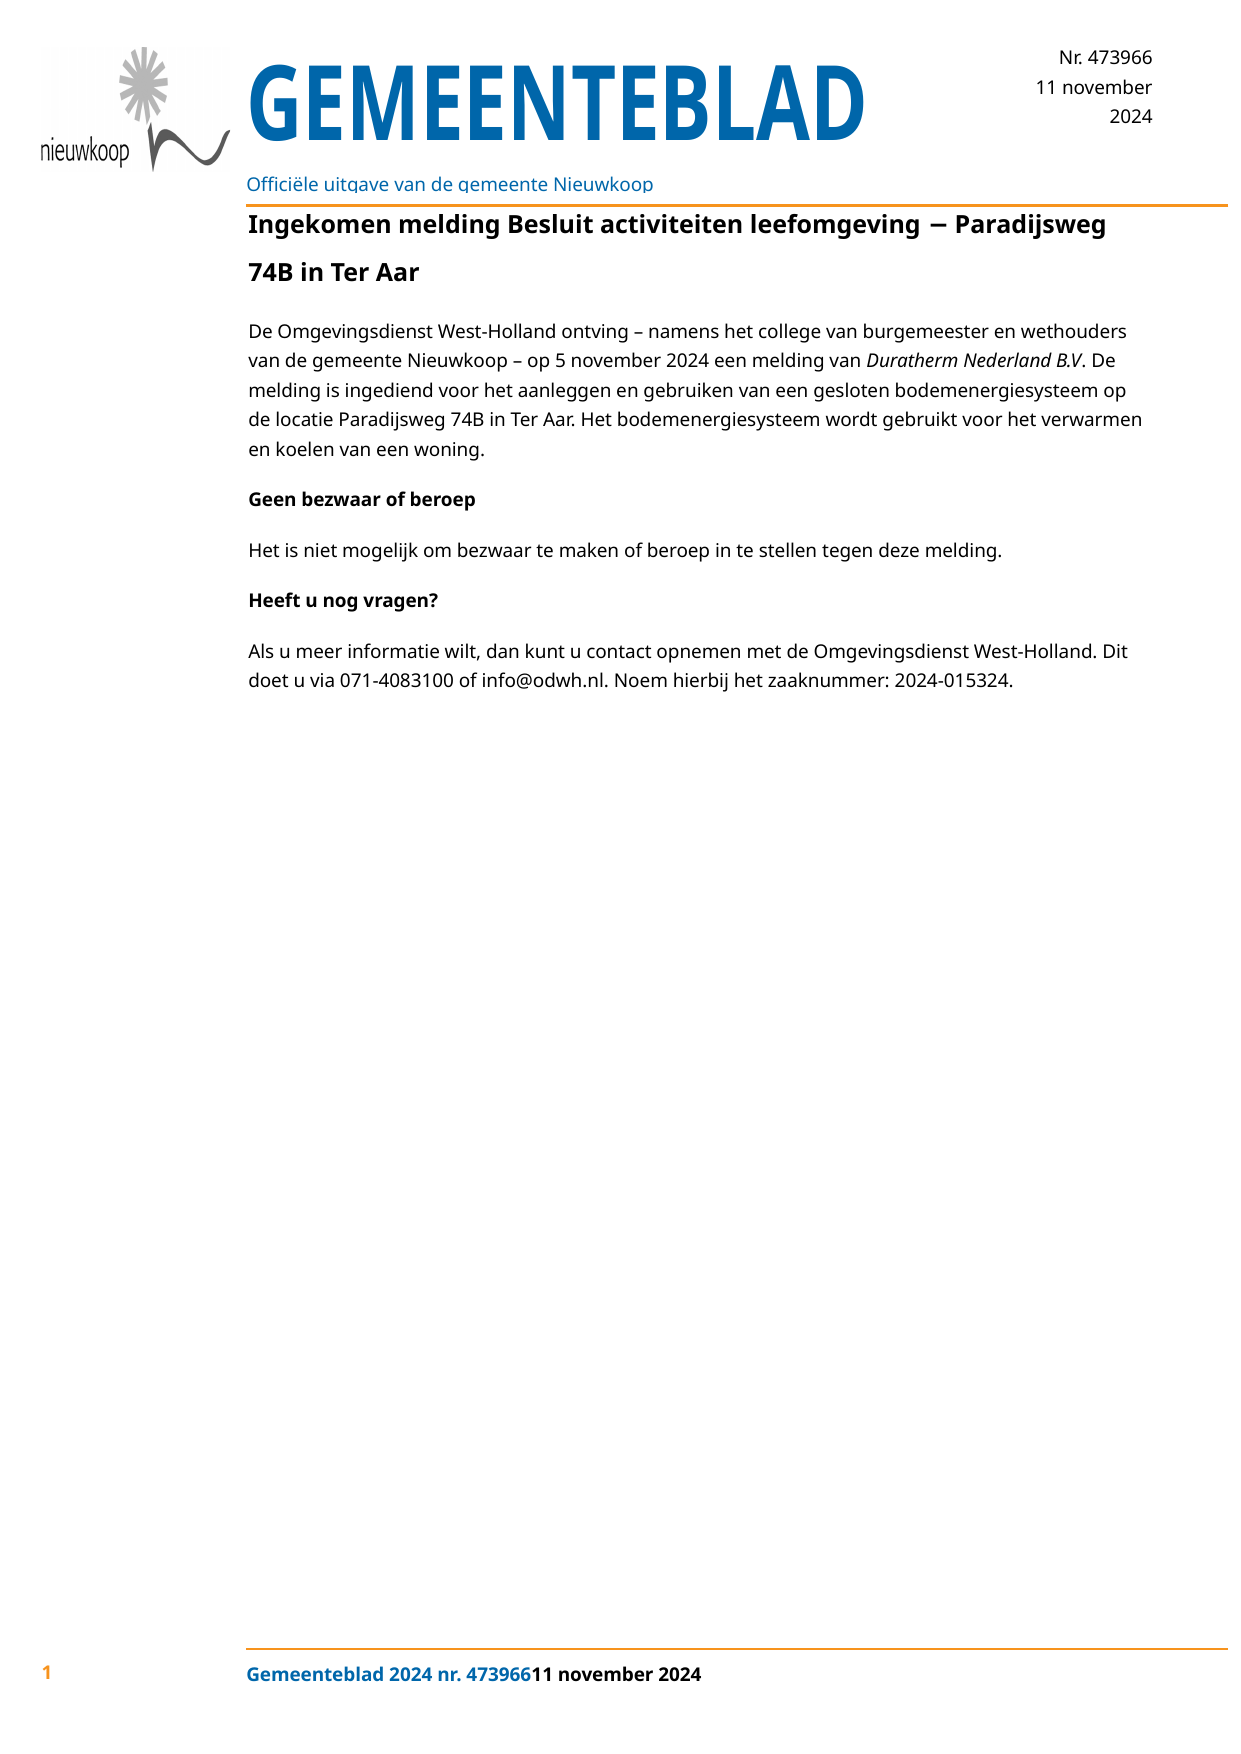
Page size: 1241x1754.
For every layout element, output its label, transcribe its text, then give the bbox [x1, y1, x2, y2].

text De Omgevingsdienst West-Holland ontving – namens het college van burgemeester en wethouders van de gemeente Nieuwkoop – op 5 november 2024 een melding van Duratherm Nederland B.V. De melding is ingediend voor het aanleggen en gebruiken van een gesloten bodemenergiesysteem op de locatie Paradijsweg 74B in Ter Aar. Het bodemenergiesysteem wordt gebruikt voor het verwarmen en koelen van een woning. [248, 318, 1152, 462]
text Geen bezwaar of beroep [248, 487, 1152, 512]
picture [41, 47, 231, 172]
text Heeft u nog vragen? [248, 587, 1152, 613]
text Ingekomen melding Besluit activiteiten leefomgeving − Paradijsweg 74B in Ter Aar [248, 207, 1152, 288]
text Als u meer informatie wilt, dan kunt u contact opnemen met de Omgevingsdienst West-Holland. Dit doet u via 071‑4083100 of info@odwh.nl. Noem hierbij het zaaknummer: 2024-015324. [248, 638, 1152, 693]
text Het is niet mogelijk om bezwaar te maken of beroep in te stellen tegen deze melding. [248, 537, 1152, 563]
